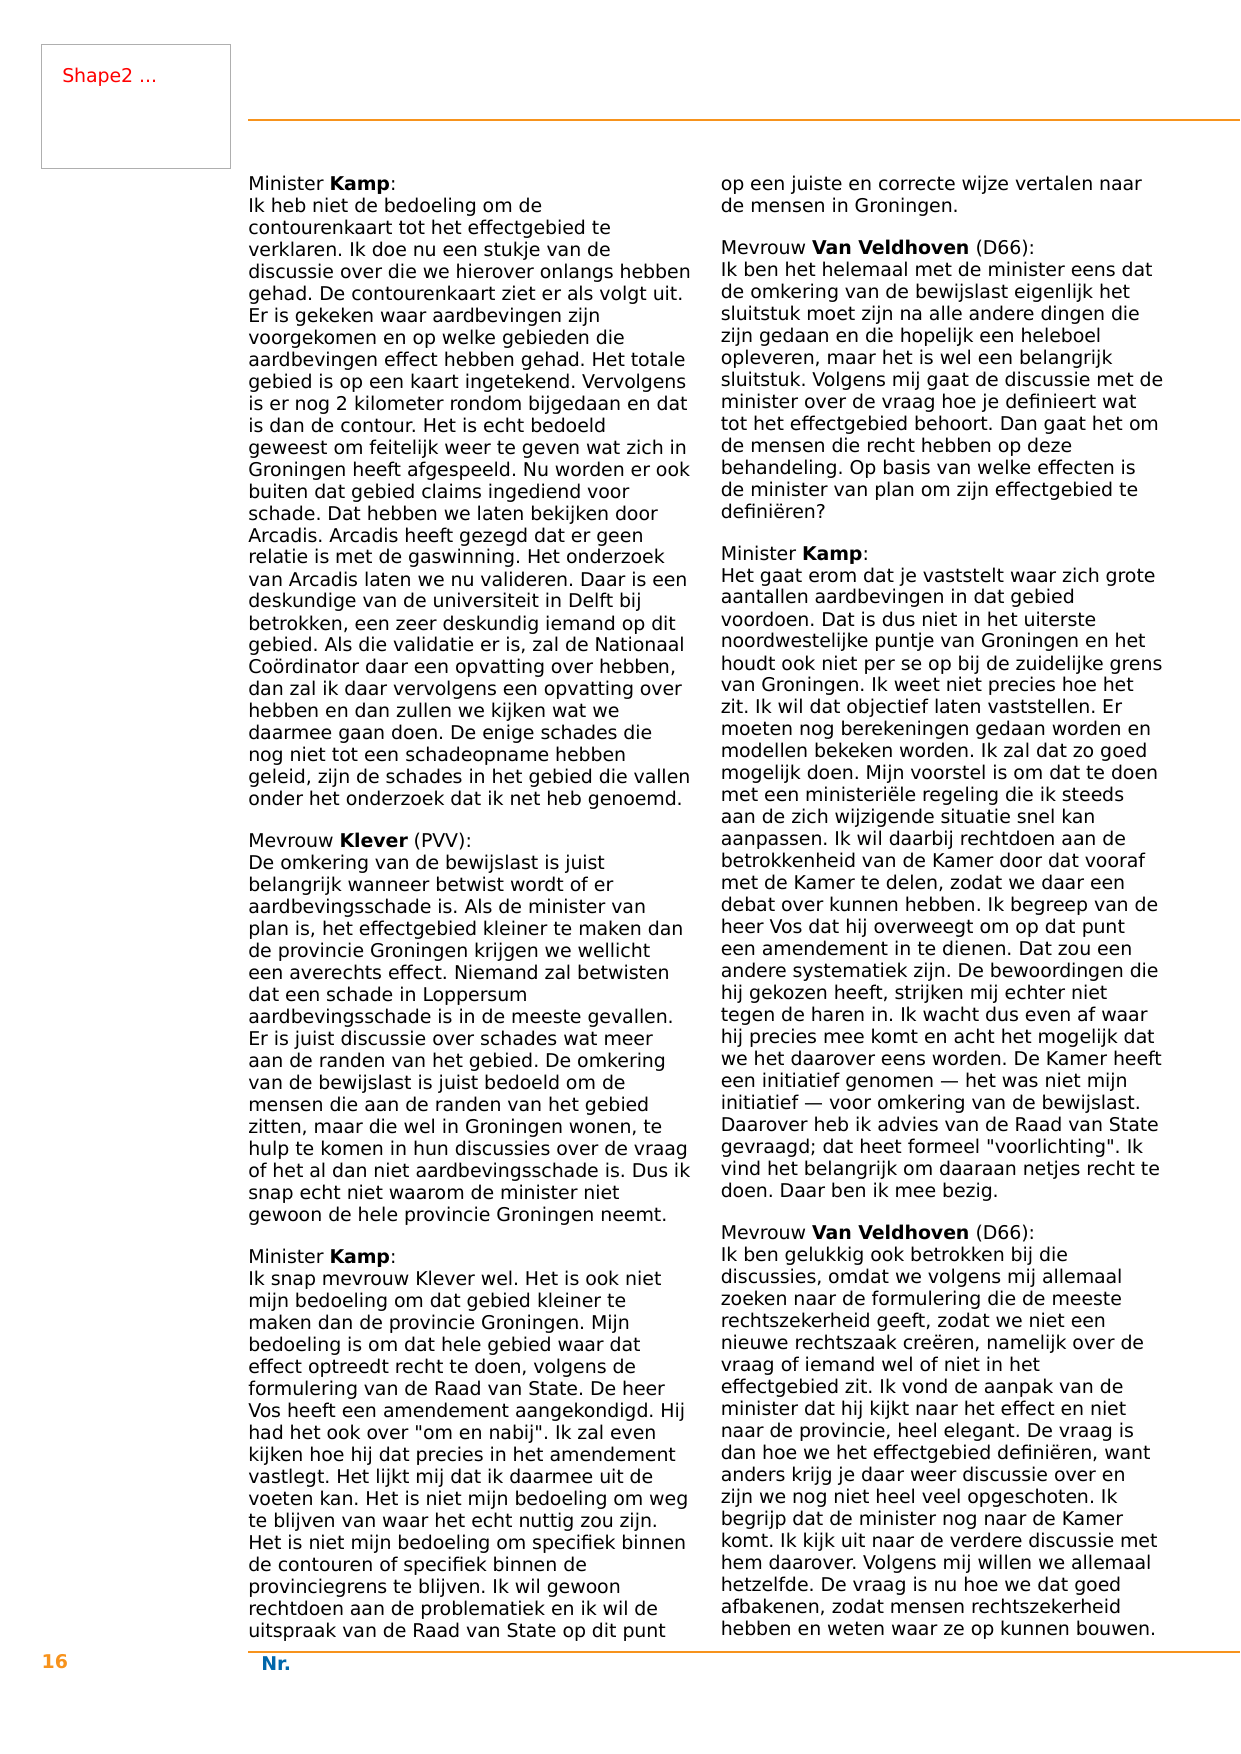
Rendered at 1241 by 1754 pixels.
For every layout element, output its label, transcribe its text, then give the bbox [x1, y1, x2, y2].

text Ik snap mevrouw Klever wel. Het is ook niet mijn bedoeling om dat gebied kleiner te maken dan de provincie Groningen. Mijn bedoeling is om dat hele gebied waar dat effect optreedt recht te doen, volgens de formulering van de Raad van State. De heer Vos heeft een amendement aangekondigd. Hij had het ook over "om en nabij". Ik zal even kijken hoe hij dat precies in het amendement vastlegt. Het lijkt mij dat ik daarmee uit de voeten kan. Het is niet mijn bedoeling om weg te blijven van waar het echt nuttig zou zijn. Het is niet mijn bedoeling om specifiek binnen de contouren of specifiek binnen de provinciegrens te blijven. Ik wil gewoon rechtdoen aan de problematiek en ik wil de uitspraak van de Raad van State op dit punt [248, 1268, 691, 1641]
text Minister Kamp: [721, 542, 1163, 564]
text Minister Kamp: [248, 173, 691, 195]
text Mevrouw Van Veldhoven (D66): [721, 1222, 1163, 1244]
text Ik heb niet de bedoeling om de contourenkaart tot het effectgebied te verklaren. Ik doe nu een stukje van de discussie over die we hierover onlangs hebben gehad. De contourenkaart ziet er als volgt uit. Er is gekeken waar aardbevingen zijn voorgekomen en op welke gebieden die aardbevingen effect hebben gehad. Het totale gebied is op een kaart ingetekend. Vervolgens is er nog 2 kilometer rondom bijgedaan en dat is dan de contour. Het is echt bedoeld geweest om feitelijk weer te geven wat zich in Groningen heeft afgespeeld. Nu worden er ook buiten dat gebied claims ingediend voor schade. Dat hebben we laten bekijken door Arcadis. Arcadis heeft gezegd dat er geen relatie is met de gaswinning. Het onderzoek van Arcadis laten we nu valideren. Daar is een deskundige van de universiteit in Delft bij betrokken, een zeer deskundig iemand op dit gebied. Als die validatie er is, zal de Nationaal Coördinator daar een opvatting over hebben, dan zal ik daar vervolgens een opvatting over hebben en dan zullen we kijken wat we daarmee gaan doen. De enige schades die nog niet tot een schadeopname hebben geleid, zijn de schades in het gebied die vallen onder het onderzoek dat ik net heb genoemd. [248, 195, 691, 810]
text Mevrouw Klever (PVV): [248, 830, 691, 852]
text Ik ben gelukkig ook betrokken bij die discussies, omdat we volgens mij allemaal zoeken naar de formulering die de meeste rechtszekerheid geeft, zodat we niet een nieuwe rechtszaak creëren, namelijk over de vraag of iemand wel of niet in het effectgebied zit. Ik vond de aanpak van de minister dat hij kijkt naar het effect en niet naar de provincie, heel elegant. De vraag is dan hoe we het effectgebied definiëren, want anders krijg je daar weer discussie over en zijn we nog niet heel veel opgeschoten. Ik begrijp dat de minister nog naar de Kamer komt. Ik kijk uit naar de verdere discussie met hem daarover. Volgens mij willen we allemaal hetzelfde. De vraag is nu hoe we dat goed afbakenen, zodat mensen rechtszekerheid hebben en weten waar ze op kunnen bouwen. [721, 1244, 1163, 1639]
text op een juiste en correcte wijze vertalen naar de mensen in Groningen. [721, 173, 1163, 217]
text Mevrouw Van Veldhoven (D66): [721, 237, 1163, 259]
text Ik ben het helemaal met de minister eens dat de omkering van de bewijslast eigenlijk het sluitstuk moet zijn na alle andere dingen die zijn gedaan en die hopelijk een heleboel opleveren, maar het is wel een belangrijk sluitstuk. Volgens mij gaat de discussie met de minister over de vraag hoe je definieert wat tot het effectgebied behoort. Dan gaat het om de mensen die recht hebben op deze behandeling. Op basis van welke effecten is de minister van plan om zijn effectgebied te definiëren? [721, 259, 1163, 522]
text De omkering van de bewijslast is juist belangrijk wanneer betwist wordt of er aardbevingsschade is. Als de minister van plan is, het effectgebied kleiner te maken dan de provincie Groningen krijgen we wellicht een averechts effect. Niemand zal betwisten dat een schade in Loppersum aardbevingsschade is in de meeste gevallen. Er is juist discussie over schades wat meer aan de randen van het gebied. De omkering van de bewijslast is juist bedoeld om de mensen die aan de randen van het gebied zitten, maar die wel in Groningen wonen, te hulp te komen in hun discussies over de vraag of het al dan niet aardbevingsschade is. Dus ik snap echt niet waarom de minister niet gewoon de hele provincie Groningen neemt. [248, 852, 691, 1226]
text Minister Kamp: [248, 1246, 691, 1268]
text Het gaat erom dat je vaststelt waar zich grote aantallen aardbevingen in dat gebied voordoen. Dat is dus niet in het uiterste noordwestelijke puntje van Groningen en het houdt ook niet per se op bij de zuidelijke grens van Groningen. Ik weet niet precies hoe het zit. Ik wil dat objectief laten vaststellen. Er moeten nog berekeningen gedaan worden en modellen bekeken worden. Ik zal dat zo goed mogelijk doen. Mijn voorstel is om dat te doen met een ministeriële regeling die ik steeds aan de zich wijzigende situatie snel kan aanpassen. Ik wil daarbij rechtdoen aan de betrokkenheid van de Kamer door dat vooraf met de Kamer te delen, zodat we daar een debat over kunnen hebben. Ik begreep van de heer Vos dat hij overweegt om op dat punt een amendement in te dienen. Dat zou een andere systematiek zijn. De bewoordingen die hij gekozen heeft, strijken mij echter niet tegen de haren in. Ik wacht dus even af waar hij precies mee komt en acht het mogelijk dat we het daarover eens worden. De Kamer heeft een initiatief genomen — het was niet mijn initiatief — voor omkering van de bewijslast. Daarover heb ik advies van de Raad van State gevraagd; dat heet formeel "voorlichting". Ik vind het belangrijk om daaraan netjes recht te doen. Daar ben ik mee bezig. [721, 564, 1163, 1202]
